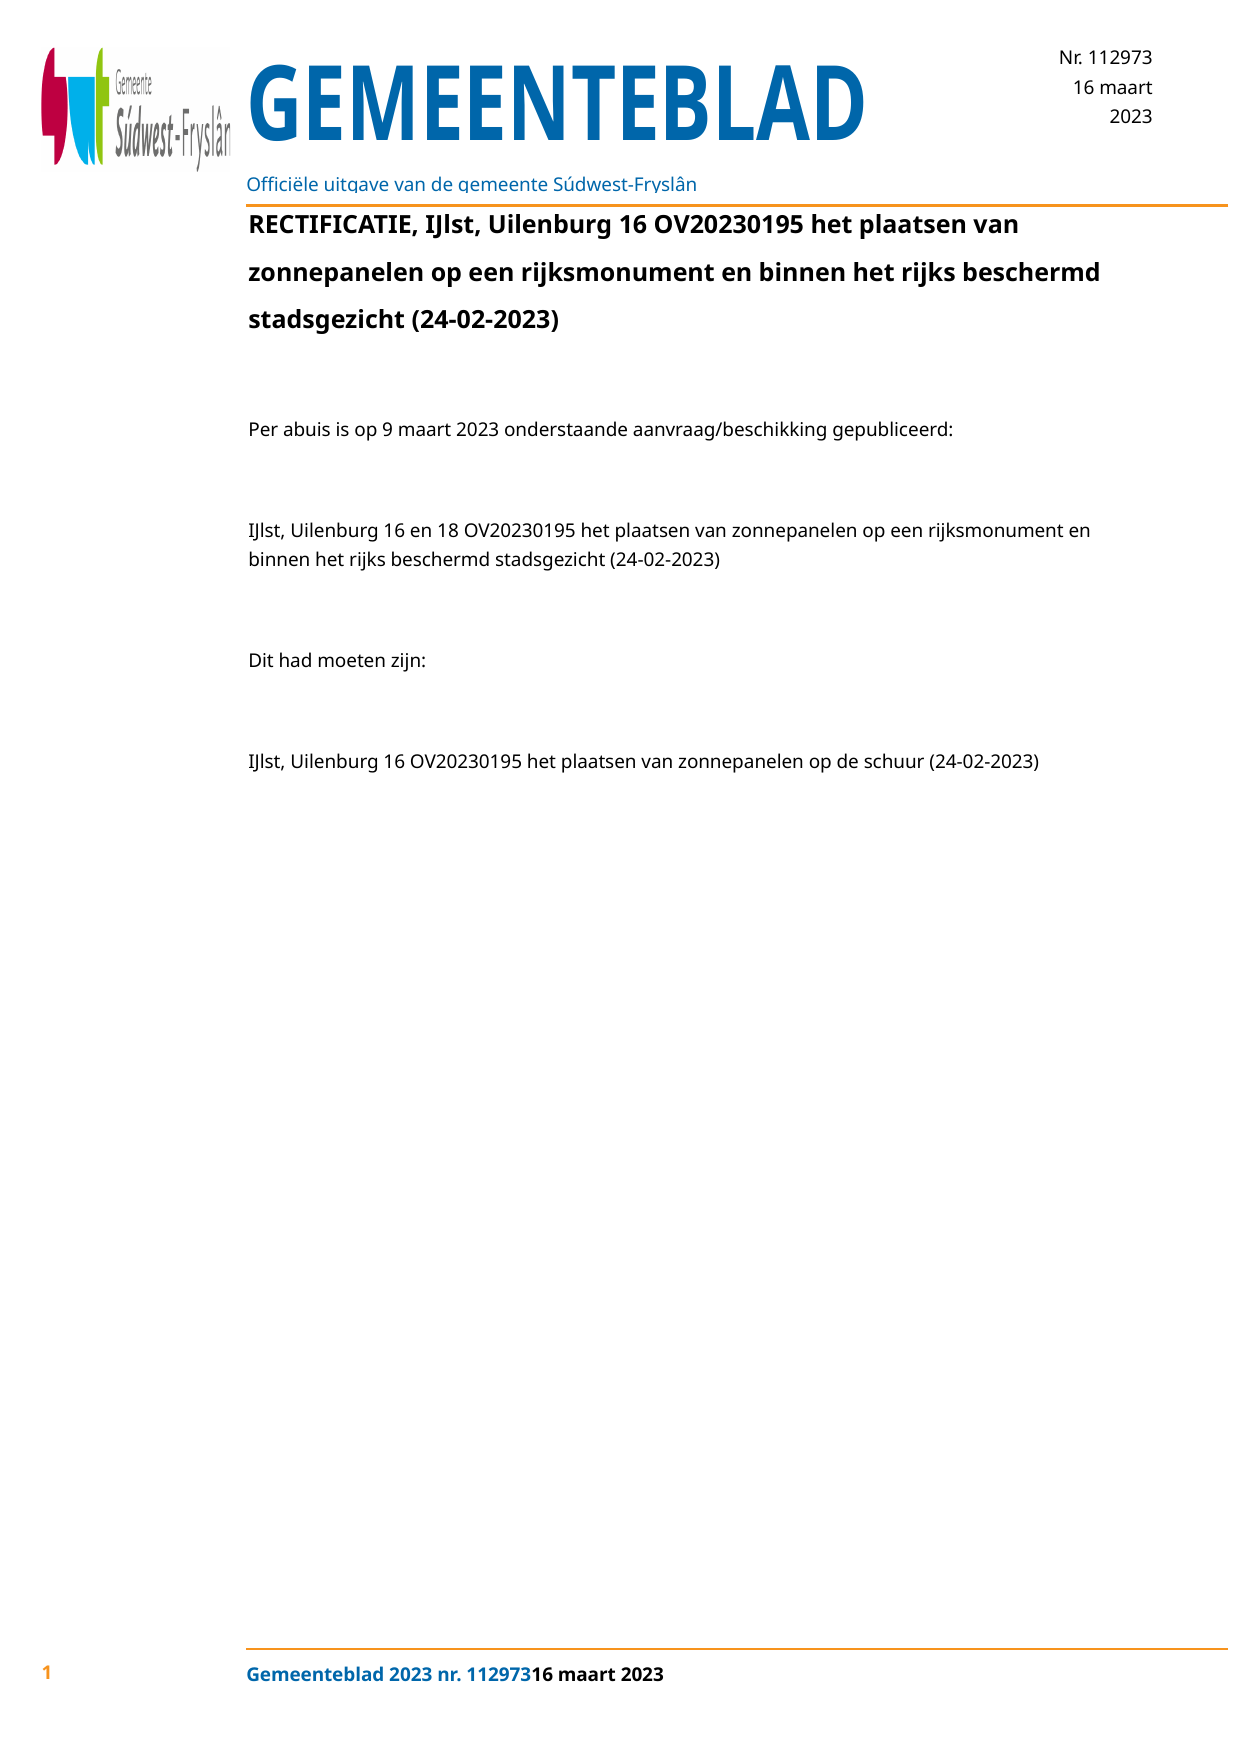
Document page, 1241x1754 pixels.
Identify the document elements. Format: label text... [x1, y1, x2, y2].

text Per abuis is op 9 maart 2023 onderstaande aanvraag/beschikking gepubliceerd: [248, 416, 1152, 442]
text IJlst, Uilenburg 16 OV20230195 het plaatsen van zonnepanelen op de schuur (24-02-2023) [248, 748, 1152, 774]
text IJlst, Uilenburg 16 en 18 OV20230195 het plaatsen van zonnepanelen op een rijksmonument en binnen het rijks beschermd stadsgezicht (24-02-2023) [248, 517, 1152, 572]
text Dit had moeten zijn: [248, 647, 1152, 673]
text RECTIFICATIE, IJlst, Uilenburg 16 OV20230195 het plaatsen van zonnepanelen op een rijksmonument en binnen het rijks beschermd stadsgezicht (24-02-2023) [248, 207, 1152, 336]
picture [41, 47, 231, 172]
